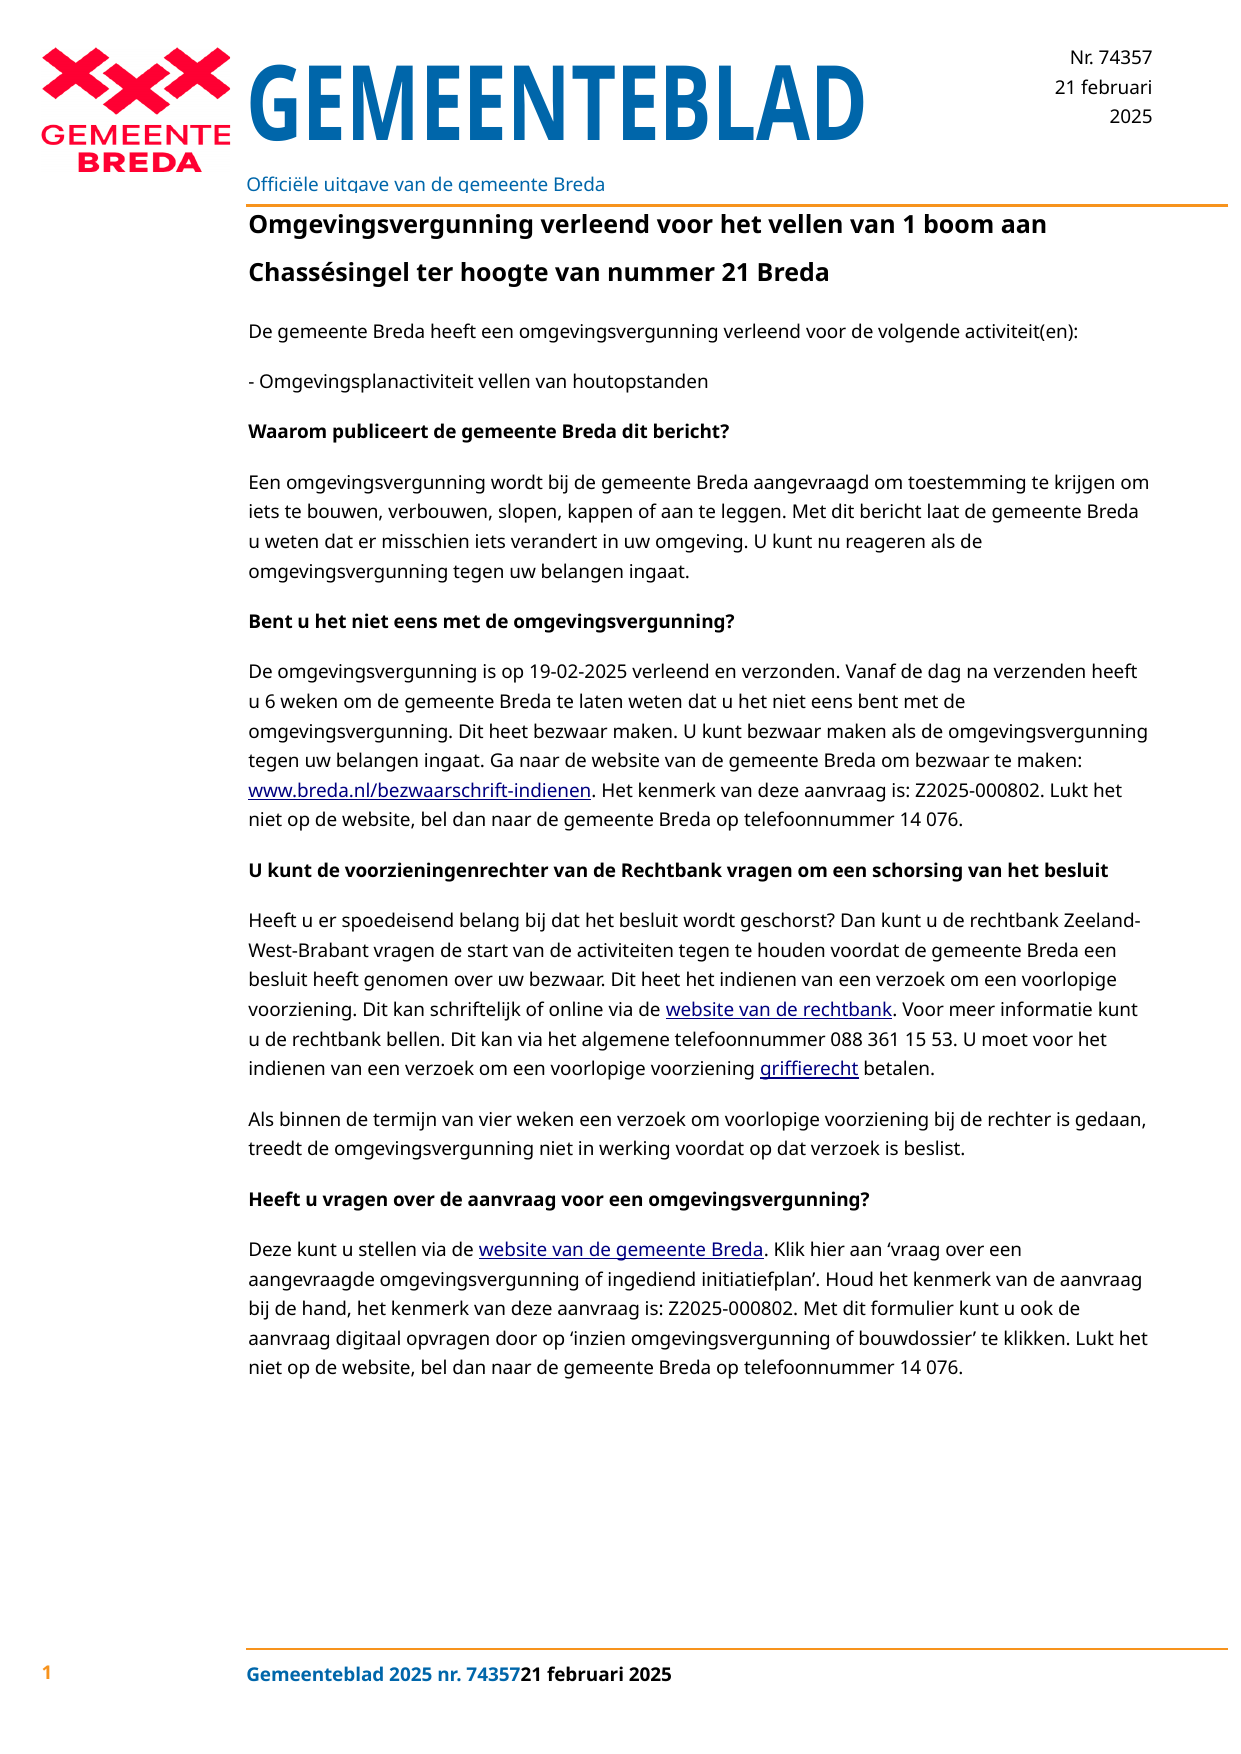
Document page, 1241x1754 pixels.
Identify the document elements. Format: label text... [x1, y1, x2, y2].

text Heeft u vragen over de aanvraag voor een omgevingsvergunning? [248, 1186, 1152, 1212]
picture [41, 47, 231, 172]
text Deze kunt u stellen via de website van de gemeente Breda. Klik hier aan ‘vraag over een aangevraagde omgevingsvergunning of ingediend initiatiefplan’. Houd het kenmerk van de aanvraag bij de hand, het kenmerk van deze aanvraag is: Z2025-000802. Met dit formulier kunt u ook de aanvraag digitaal opvragen door op ‘inzien omgevingsvergunning of bouwdossier’ te klikken. Lukt het niet op de website, bel dan naar de gemeente Breda op telefoonnummer 14 076. [248, 1236, 1152, 1380]
text Een omgevingsvergunning wordt bij de gemeente Breda aangevraagd om toestemming te krijgen om iets te bouwen, verbouwen, slopen, kappen of aan te leggen. Met dit bericht laat de gemeente Breda u weten dat er misschien iets verandert in uw omgeving. U kunt nu reageren als de omgevingsvergunning tegen uw belangen ingaat. [248, 469, 1152, 584]
text U kunt de voorzieningenrechter van de Rechtbank vragen om een schorsing van het besluit [248, 857, 1152, 883]
text De omgevingsvergunning is op 19-02-2025 verleend en verzonden. Vanaf de dag na verzenden heeft u 6 weken om de gemeente Breda te laten weten dat u het niet eens bent met de omgevingsvergunning. Dit heet bezwaar maken. U kunt bezwaar maken als de omgevingsvergunning tegen uw belangen ingaat. Ga naar de website van de gemeente Breda om bezwaar te maken: www.breda.nl/bezwaarschrift-indienen. Het kenmerk van deze aanvraag is: Z2025-000802. Lukt het niet op de website, bel dan naar de gemeente Breda op telefoonnummer 14 076. [248, 659, 1152, 832]
text Als binnen de termijn van vier weken een verzoek om voorlopige voorziening bij de rechter is gedaan, treedt de omgevingsvergunning niet in werking voordat op dat verzoek is beslist. [248, 1106, 1152, 1161]
text Heeft u er spoedeisend belang bij dat het besluit wordt geschorst? Dan kunt u de rechtbank Zeeland-West-Brabant vragen de start van de activiteiten tegen te houden voordat de gemeente Breda een besluit heeft genomen over uw bezwaar. Dit heet het indienen van een verzoek om een voorlopige voorziening. Dit kan schriftelijk of online via de website van de rechtbank. Voor meer informatie kunt u de rechtbank bellen. Dit kan via het algemene telefoonnummer 088 361 15 53. U moet voor het indienen van een verzoek om een voorlopige voorziening griffierecht betalen. [248, 907, 1152, 1081]
text Omgevingsvergunning verleend voor het vellen van 1 boom aan Chassésingel ter hoogte van nummer 21 Breda [248, 207, 1152, 288]
text Bent u het niet eens met de omgevingsvergunning? [248, 608, 1152, 634]
text Waarom publiceert de gemeente Breda dit bericht? [248, 419, 1152, 444]
text - Omgevingsplanactiviteit vellen van houtopstanden [248, 368, 1152, 394]
text De gemeente Breda heeft een omgevingsvergunning verleend voor de volgende activiteit(en): [248, 318, 1152, 344]
